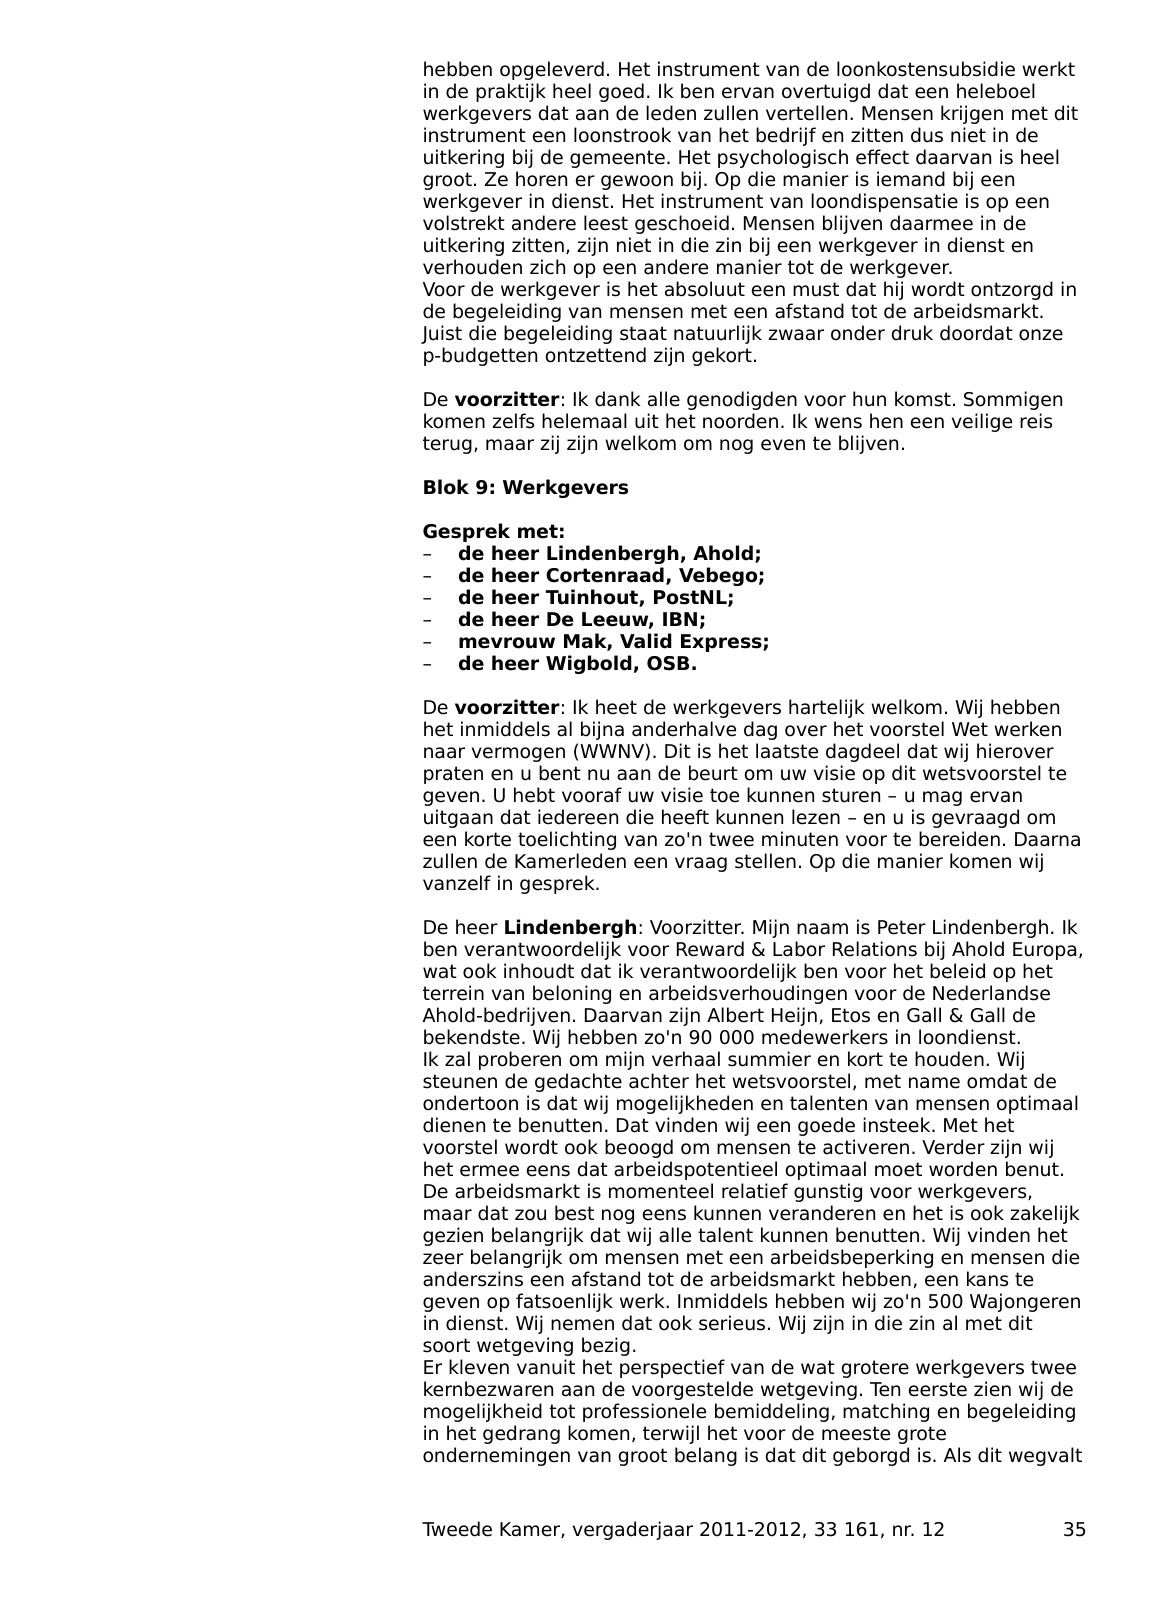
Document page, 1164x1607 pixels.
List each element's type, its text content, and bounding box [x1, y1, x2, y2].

text – de heer Lindenbergh, Ahold; [422, 543, 1087, 565]
text – de heer Tuinhout, PostNL; [422, 587, 1087, 609]
text Voor de werkgever is het absoluut een must dat hij wordt ontzorgd in de begeleiding van mensen met een afstand tot de arbeidsmarkt. Juist die begeleiding staat natuurlijk zwaar onder druk doordat onze p-budgetten ontzettend zijn gekort. [422, 279, 1087, 367]
text De heer Lindenbergh: Voorzitter. Mijn naam is Peter Lindenbergh. Ik ben verantwoordelijk voor Reward & Labor Relations bij Ahold Europa, wat ook inhoudt dat ik verantwoordelijk ben voor het beleid op het terrein van beloning en arbeidsverhoudingen voor de Nederlandse Ahold-bedrijven. Daarvan zijn Albert Heijn, Etos en Gall & Gall de bekendste. Wij hebben zo'n 90 000 medewerkers in loondienst. [422, 917, 1087, 1049]
text hebben opgeleverd. Het instrument van de loonkostensubsidie werkt in de praktijk heel goed. Ik ben ervan overtuigd dat een heleboel werkgevers dat aan de leden zullen vertellen. Mensen krijgen met dit instrument een loonstrook van het bedrijf en zitten dus niet in de uitkering bij de gemeente. Het psychologisch effect daarvan is heel groot. Ze horen er gewoon bij. Op die manier is iemand bij een werkgever in dienst. Het instrument van loondispensatie is op een volstrekt andere leest geschoeid. Mensen blijven daarmee in de uitkering zitten, zijn niet in die zin bij een werkgever in dienst en verhouden zich op een andere manier tot de werkgever. [422, 59, 1087, 279]
text De voorzitter: Ik dank alle genodigden voor hun komst. Sommigen komen zelfs helemaal uit het noorden. Ik wens hen een veilige reis terug, maar zij zijn welkom om nog even te blijven. [422, 389, 1087, 455]
subtitle Blok 9: Werkgevers [422, 477, 1087, 499]
text De voorzitter: Ik heet de werkgevers hartelijk welkom. Wij hebben het inmiddels al bijna anderhalve dag over het voorstel Wet werken naar vermogen (WWNV). Dit is het laatste dagdeel dat wij hierover praten en u bent nu aan de beurt om uw visie op dit wetsvoorstel te geven. U hebt vooraf uw visie toe kunnen sturen – u mag ervan uitgaan dat iedereen die heeft kunnen lezen – en u is gevraagd om een korte toelichting van zo'n twee minuten voor te bereiden. Daarna zullen de Kamerleden een vraag stellen. Op die manier komen wij vanzelf in gesprek. [422, 697, 1087, 895]
text – de heer Cortenraad, Vebego; [422, 565, 1087, 587]
text Gesprek met: [422, 521, 1087, 543]
text – mevrouw Mak, Valid Express; [422, 631, 1087, 653]
text – de heer De Leeuw, IBN; [422, 609, 1087, 631]
text Er kleven vanuit het perspectief van de wat grotere werkgevers twee kernbezwaren aan de voorgestelde wetgeving. Ten eerste zien wij de mogelijkheid tot professionele bemiddeling, matching en begeleiding in het gedrang komen, terwijl het voor de meeste grote ondernemingen van groot belang is dat dit geborgd is. Als dit wegvalt [422, 1357, 1087, 1467]
text Ik zal proberen om mijn verhaal summier en kort te houden. Wij steunen de gedachte achter het wetsvoorstel, met name omdat de ondertoon is dat wij mogelijkheden en talenten van mensen optimaal dienen te benutten. Dat vinden wij een goede insteek. Met het voorstel wordt ook beoogd om mensen te activeren. Verder zijn wij het ermee eens dat arbeidspotentieel optimaal moet worden benut. De arbeidsmarkt is momenteel relatief gunstig voor werkgevers, maar dat zou best nog eens kunnen veranderen en het is ook zakelijk gezien belangrijk dat wij alle talent kunnen benutten. Wij vinden het zeer belangrijk om mensen met een arbeidsbeperking en mensen die anderszins een afstand tot de arbeidsmarkt hebben, een kans te geven op fatsoenlijk werk. Inmiddels hebben wij zo'n 500 Wajongeren in dienst. Wij nemen dat ook serieus. Wij zijn in die zin al met dit soort wetgeving bezig. [422, 1049, 1087, 1357]
text – de heer Wigbold, OSB. [422, 653, 1087, 675]
